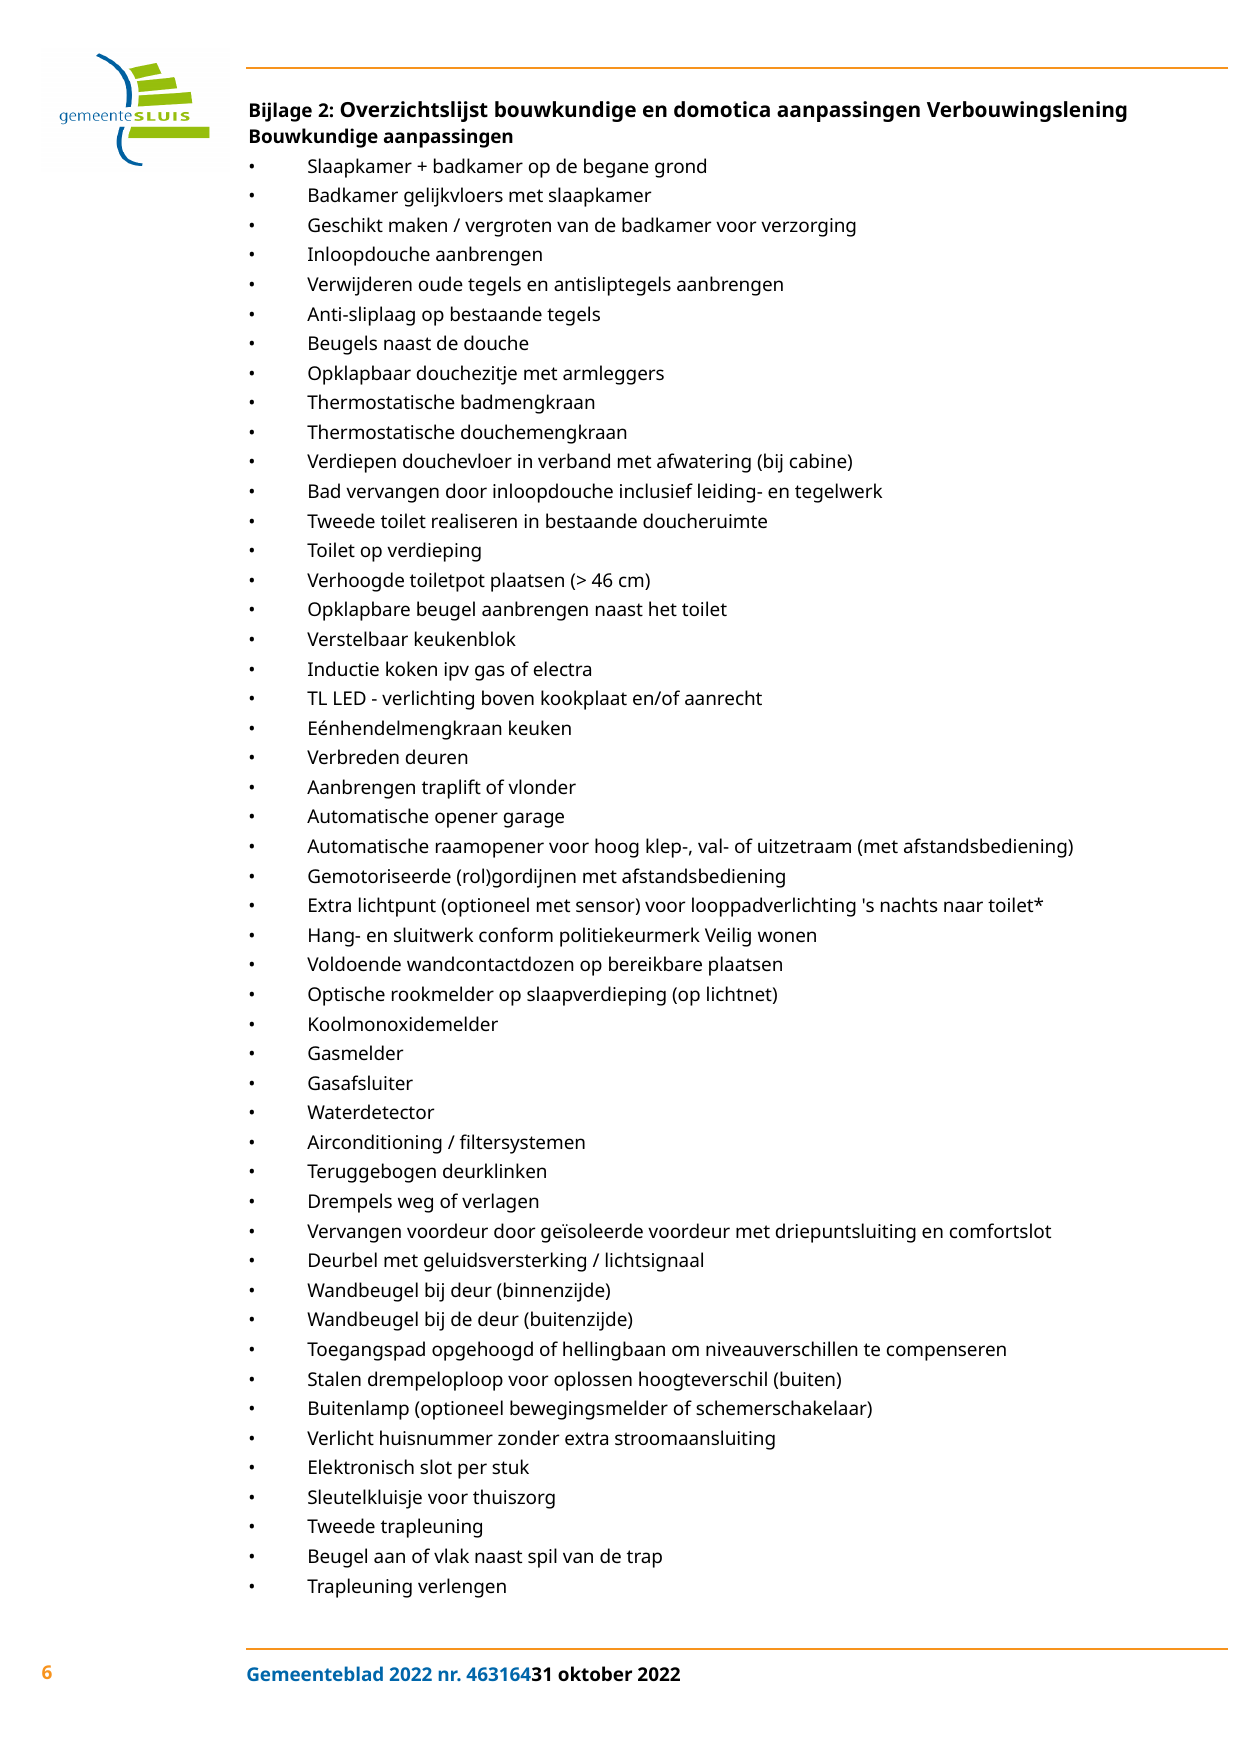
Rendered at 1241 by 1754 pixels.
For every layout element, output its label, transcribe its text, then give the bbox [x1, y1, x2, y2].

list Buitenlamp (optioneel bewegingsmelder of schemerschakelaar) [248, 1395, 1152, 1421]
list Vervangen voordeur door geïsoleerde voordeur met driepuntsluiting en comfortslot [248, 1218, 1152, 1244]
picture [41, 47, 231, 172]
list Gemotoriseerde (rol)gordijnen met afstandsbediening [248, 863, 1152, 889]
list Inloopdouche aanbrengen [248, 242, 1152, 267]
list Tweede toilet realiseren in bestaande doucheruimte [248, 508, 1152, 534]
list Verbreden deuren [248, 744, 1152, 770]
list Automatische opener garage [248, 804, 1152, 829]
text Bijlage 2: Overzichtslijst bouwkundige en domotica aanpassingen Verbouwingslening [248, 95, 1152, 123]
list Hang- en sluitwerk conform politiekeurmerk Veilig wonen [248, 922, 1152, 948]
list Eénhendelmengkraan keuken [248, 715, 1152, 741]
list Waterdetector [248, 1099, 1152, 1125]
list Koolmonoxidemelder [248, 1011, 1152, 1037]
list Tweede trapleuning [248, 1514, 1152, 1539]
list Bad vervangen door inloopdouche inclusief leiding- en tegelwerk [248, 478, 1152, 504]
list Stalen drempeloploop voor oplossen hoogteverschil (buiten) [248, 1366, 1152, 1392]
list Wandbeugel bij deur (binnenzijde) [248, 1277, 1152, 1303]
list Deurbel met geluidsversterking / lichtsignaal [248, 1247, 1152, 1273]
list Aanbrengen traplift of vlonder [248, 774, 1152, 800]
list Toilet op verdieping [248, 537, 1152, 563]
list Airconditioning / filtersystemen [248, 1129, 1152, 1155]
list Inductie koken ipv gas of electra [248, 656, 1152, 682]
text Bouwkundige aanpassingen [248, 123, 1152, 149]
list Toegangspad opgehoogd of hellingbaan om niveauverschillen te compenseren [248, 1336, 1152, 1362]
list Gasafsluiter [248, 1070, 1152, 1096]
list Drempels weg of verlagen [248, 1188, 1152, 1214]
list Verdiepen douchevloer in verband met afwatering (bij cabine) [248, 449, 1152, 474]
list Teruggebogen deurklinken [248, 1159, 1152, 1184]
list Verhoogde toiletpot plaatsen (> 46 cm) [248, 567, 1152, 593]
list Thermostatische badmengkraan [248, 389, 1152, 415]
list Anti-sliplaag op bestaande tegels [248, 301, 1152, 327]
list Automatische raamopener voor hoog klep-, val- of uitzetraam (met afstandsbediening) [248, 833, 1152, 859]
list Slaapkamer + badkamer op de begane grond [248, 153, 1152, 179]
list Trapleuning verlengen [248, 1573, 1152, 1599]
list TL LED - verlichting boven kookplaat en/of aanrecht [248, 685, 1152, 711]
list Wandbeugel bij de deur (buitenzijde) [248, 1307, 1152, 1332]
list Beugel aan of vlak naast spil van de trap [248, 1543, 1152, 1569]
list Verlicht huisnummer zonder extra stroomaansluiting [248, 1425, 1152, 1451]
list Geschikt maken / vergroten van de badkamer voor verzorging [248, 212, 1152, 238]
list Gasmelder [248, 1040, 1152, 1066]
list Verstelbaar keukenblok [248, 626, 1152, 652]
list Elektronisch slot per stuk [248, 1454, 1152, 1480]
list Opklapbare beugel aanbrengen naast het toilet [248, 597, 1152, 622]
list Extra lichtpunt (optioneel met sensor) voor looppadverlichting 's nachts naar toilet* [248, 892, 1152, 918]
list Optische rookmelder op slaapverdieping (op lichtnet) [248, 981, 1152, 1007]
list Sleutelkluisje voor thuiszorg [248, 1484, 1152, 1510]
list Voldoende wandcontactdozen op bereikbare plaatsen [248, 952, 1152, 977]
list Badkamer gelijkvloers met slaapkamer [248, 182, 1152, 208]
list Beugels naast de douche [248, 330, 1152, 356]
list Thermostatische douchemengkraan [248, 419, 1152, 445]
list Verwijderen oude tegels en antisliptegels aanbrengen [248, 271, 1152, 297]
list Opklapbaar douchezitje met armleggers [248, 360, 1152, 386]
